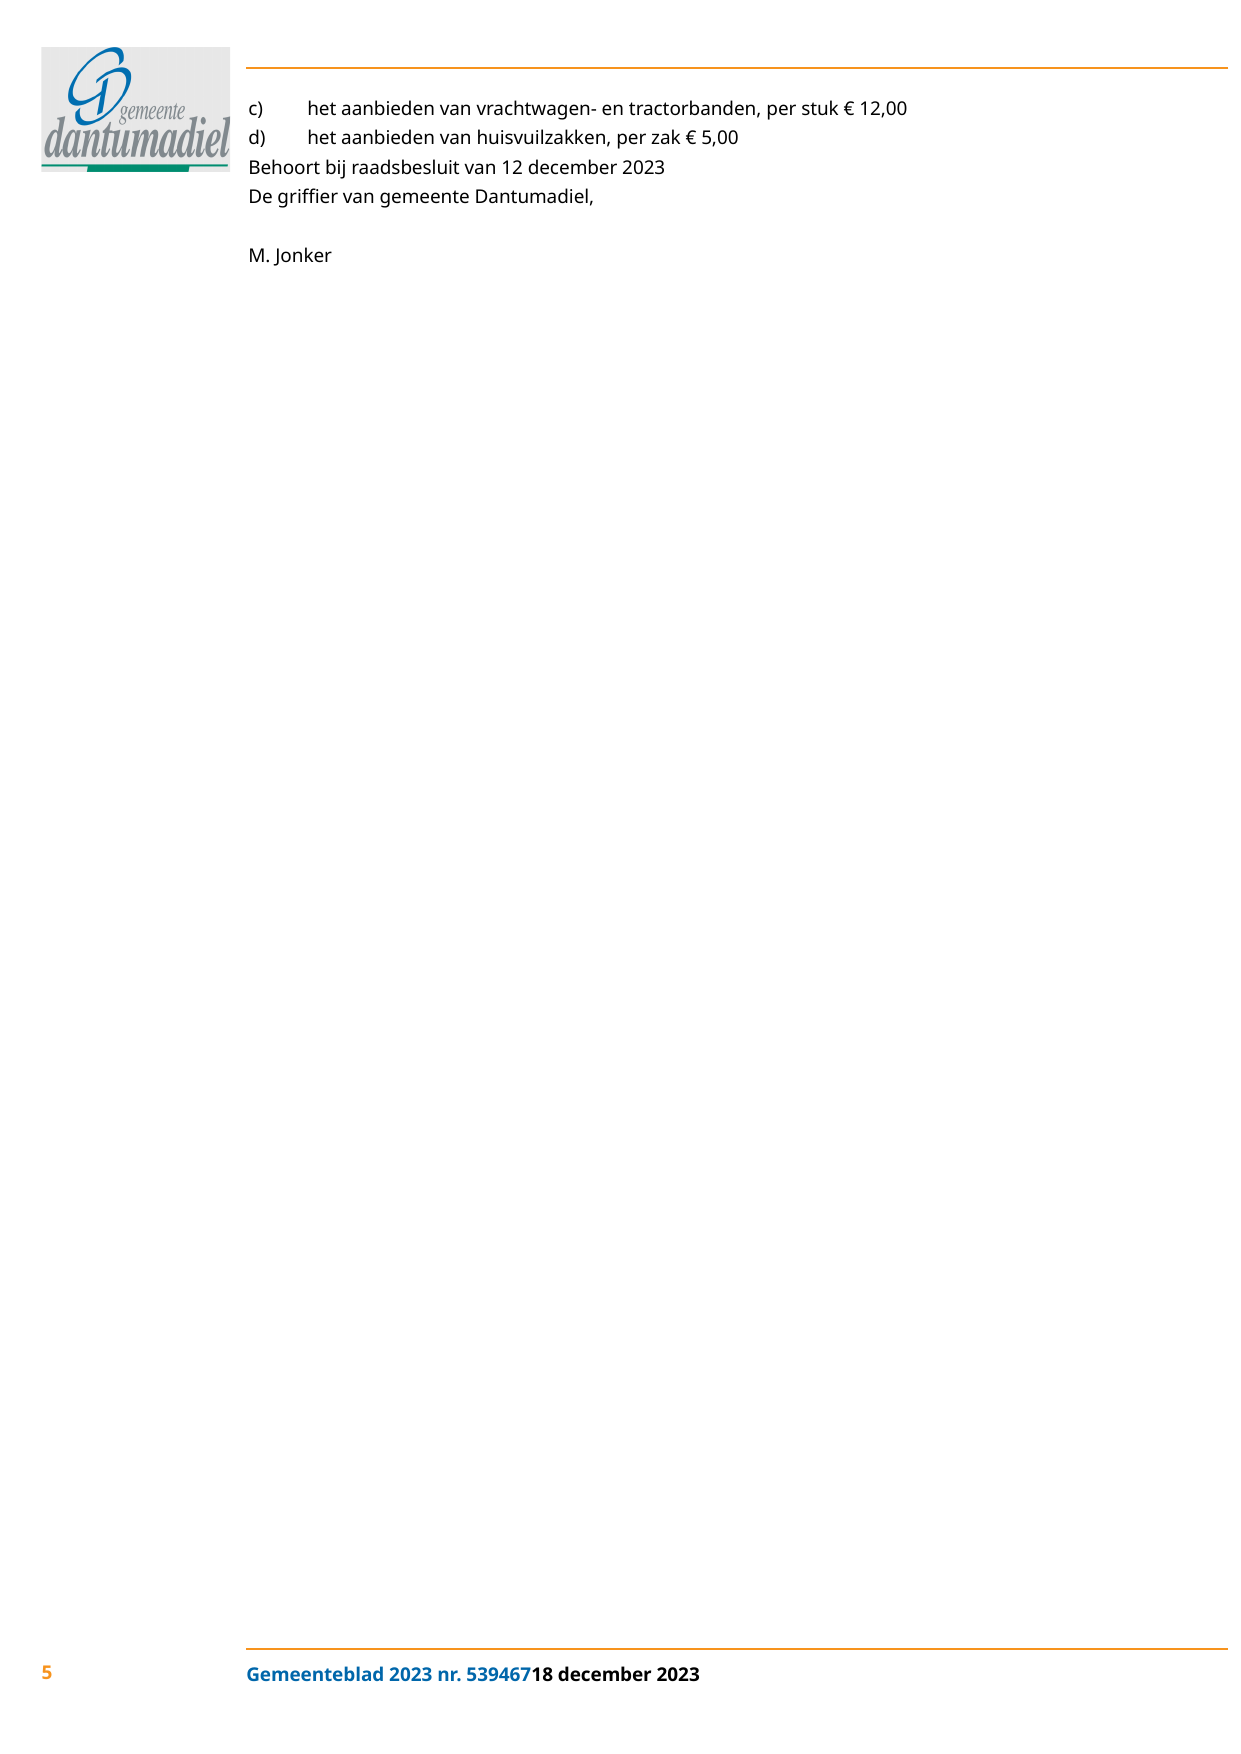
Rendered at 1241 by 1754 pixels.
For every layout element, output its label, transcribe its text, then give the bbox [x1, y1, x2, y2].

picture [41, 47, 231, 172]
list het aanbieden van vrachtwagen- en tractorbanden, per stuk € 12,00 [248, 95, 1152, 121]
text M. Jonker [248, 243, 1152, 268]
text Behoort bij raadsbesluit van 12 december 2023 [248, 154, 1152, 180]
text De griffier van gemeente Dantumadiel, [248, 183, 1152, 209]
list het aanbieden van huisvuilzakken, per zak € 5,00 [248, 124, 1152, 150]
